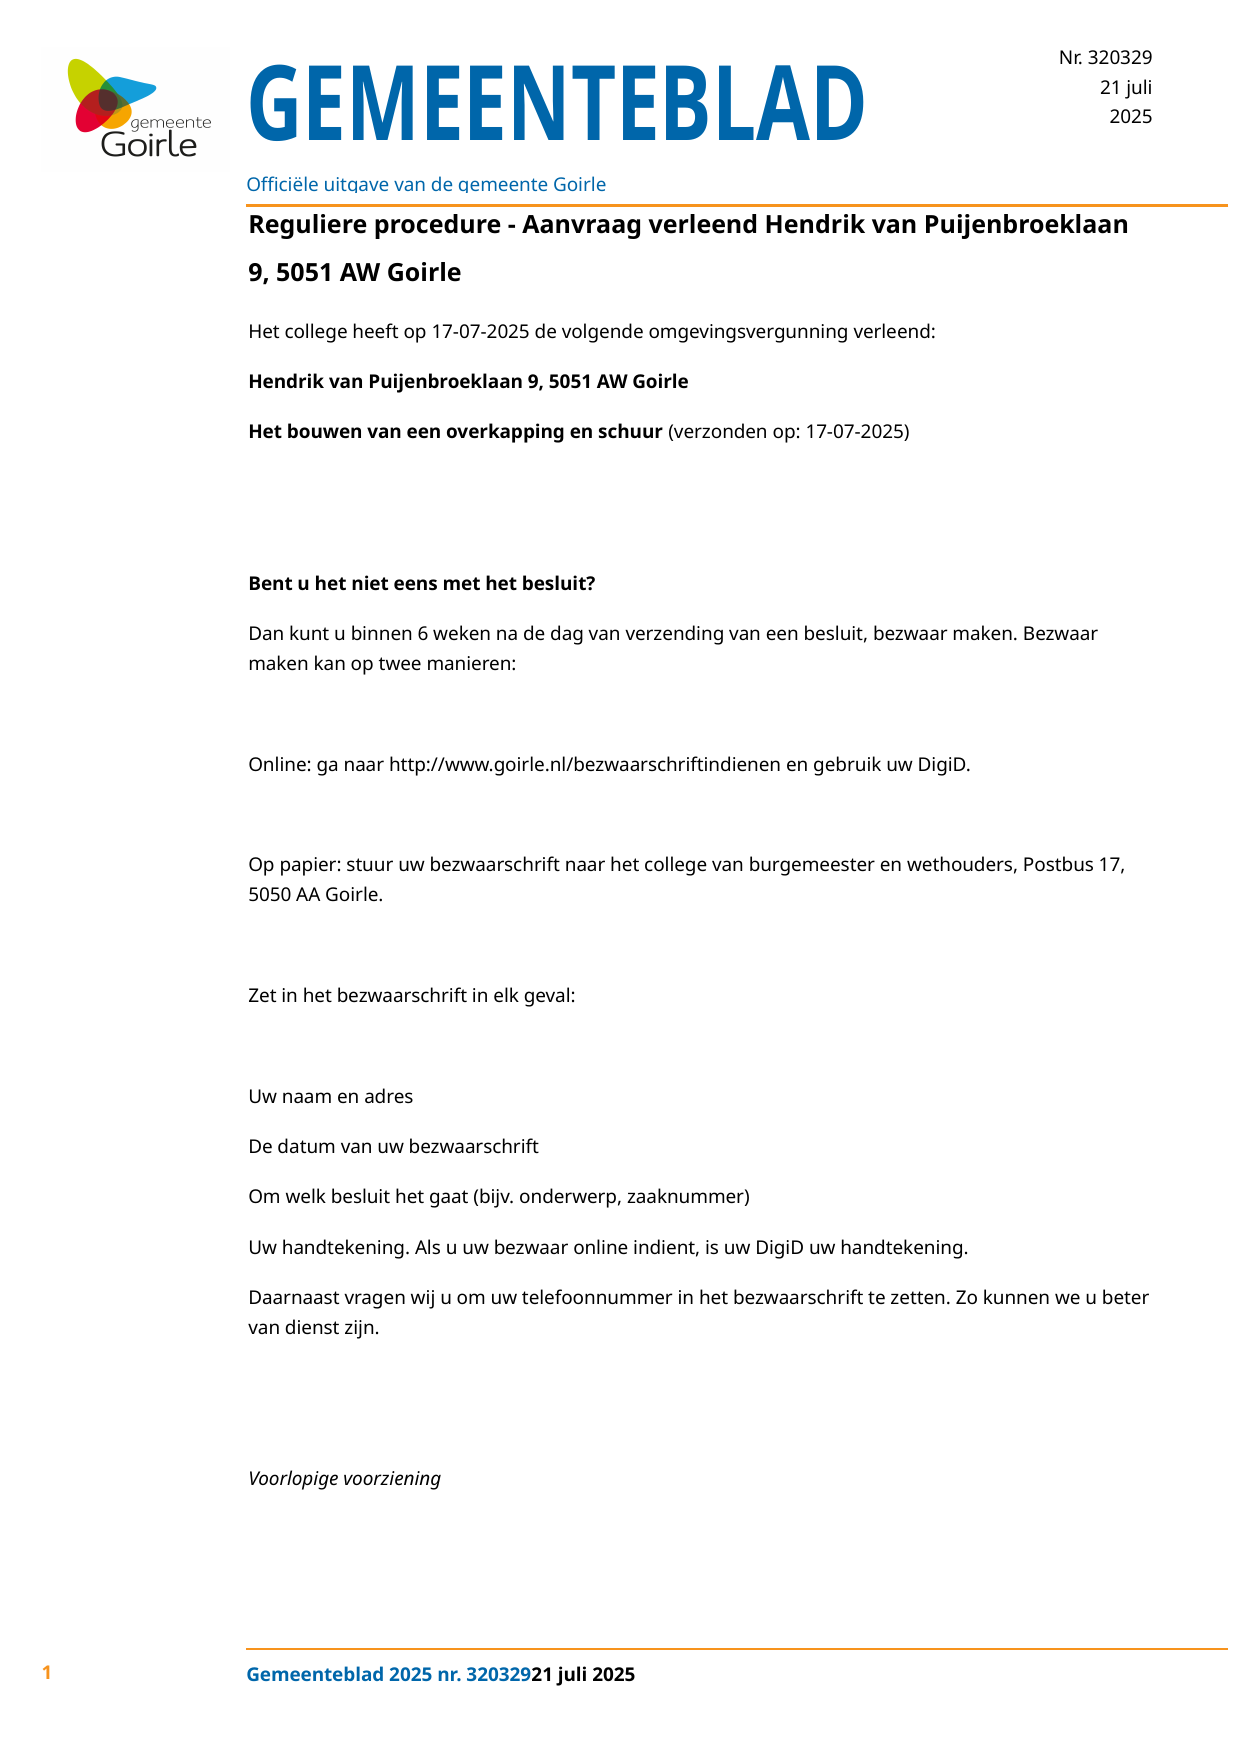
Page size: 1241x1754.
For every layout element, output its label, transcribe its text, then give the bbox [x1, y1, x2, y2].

text Op papier: stuur uw bezwaarschrift naar het college van burgemeester en wethouders, Postbus 17, 5050 AA Goirle. [248, 852, 1152, 907]
text Online: ga naar http://www.goirle.nl/bezwaarschriftindienen en gebruik uw DigiD. [248, 751, 1152, 777]
text Uw handtekening. Als u uw bezwaar online indient, is uw DigiD uw handtekening. [248, 1234, 1152, 1260]
text Om welk besluit het gaat (bijv. onderwerp, zaaknummer) [248, 1184, 1152, 1209]
text Daarnaast vragen wij u om uw telefoonnummer in het bezwaarschrift te zetten. Zo kunnen we u beter van dienst zijn. [248, 1284, 1152, 1340]
text Uw naam en adres [248, 1083, 1152, 1109]
picture [41, 47, 231, 172]
text Hendrik van Puijenbroeklaan 9, 5051 AW Goirle [248, 368, 1152, 394]
text De datum van uw bezwaarschrift [248, 1133, 1152, 1159]
text Voorlopige voorziening [248, 1465, 1152, 1491]
text Het bouwen van een overkapping en schuur (verzonden op: 17-07-2025) [248, 419, 1152, 444]
text Zet in het bezwaarschrift in elk geval: [248, 982, 1152, 1008]
text Reguliere procedure - Aanvraag verleend Hendrik van Puijenbroeklaan 9, 5051 AW Goirle [248, 207, 1152, 288]
text Dan kunt u binnen 6 weken na de dag van verzending van een besluit, bezwaar maken. Bezwaar maken kan op twee manieren: [248, 620, 1152, 676]
text Bent u het niet eens met het besluit? [248, 570, 1152, 596]
text Het college heeft op 17-07-2025 de volgende omgevingsvergunning verleend: [248, 318, 1152, 344]
